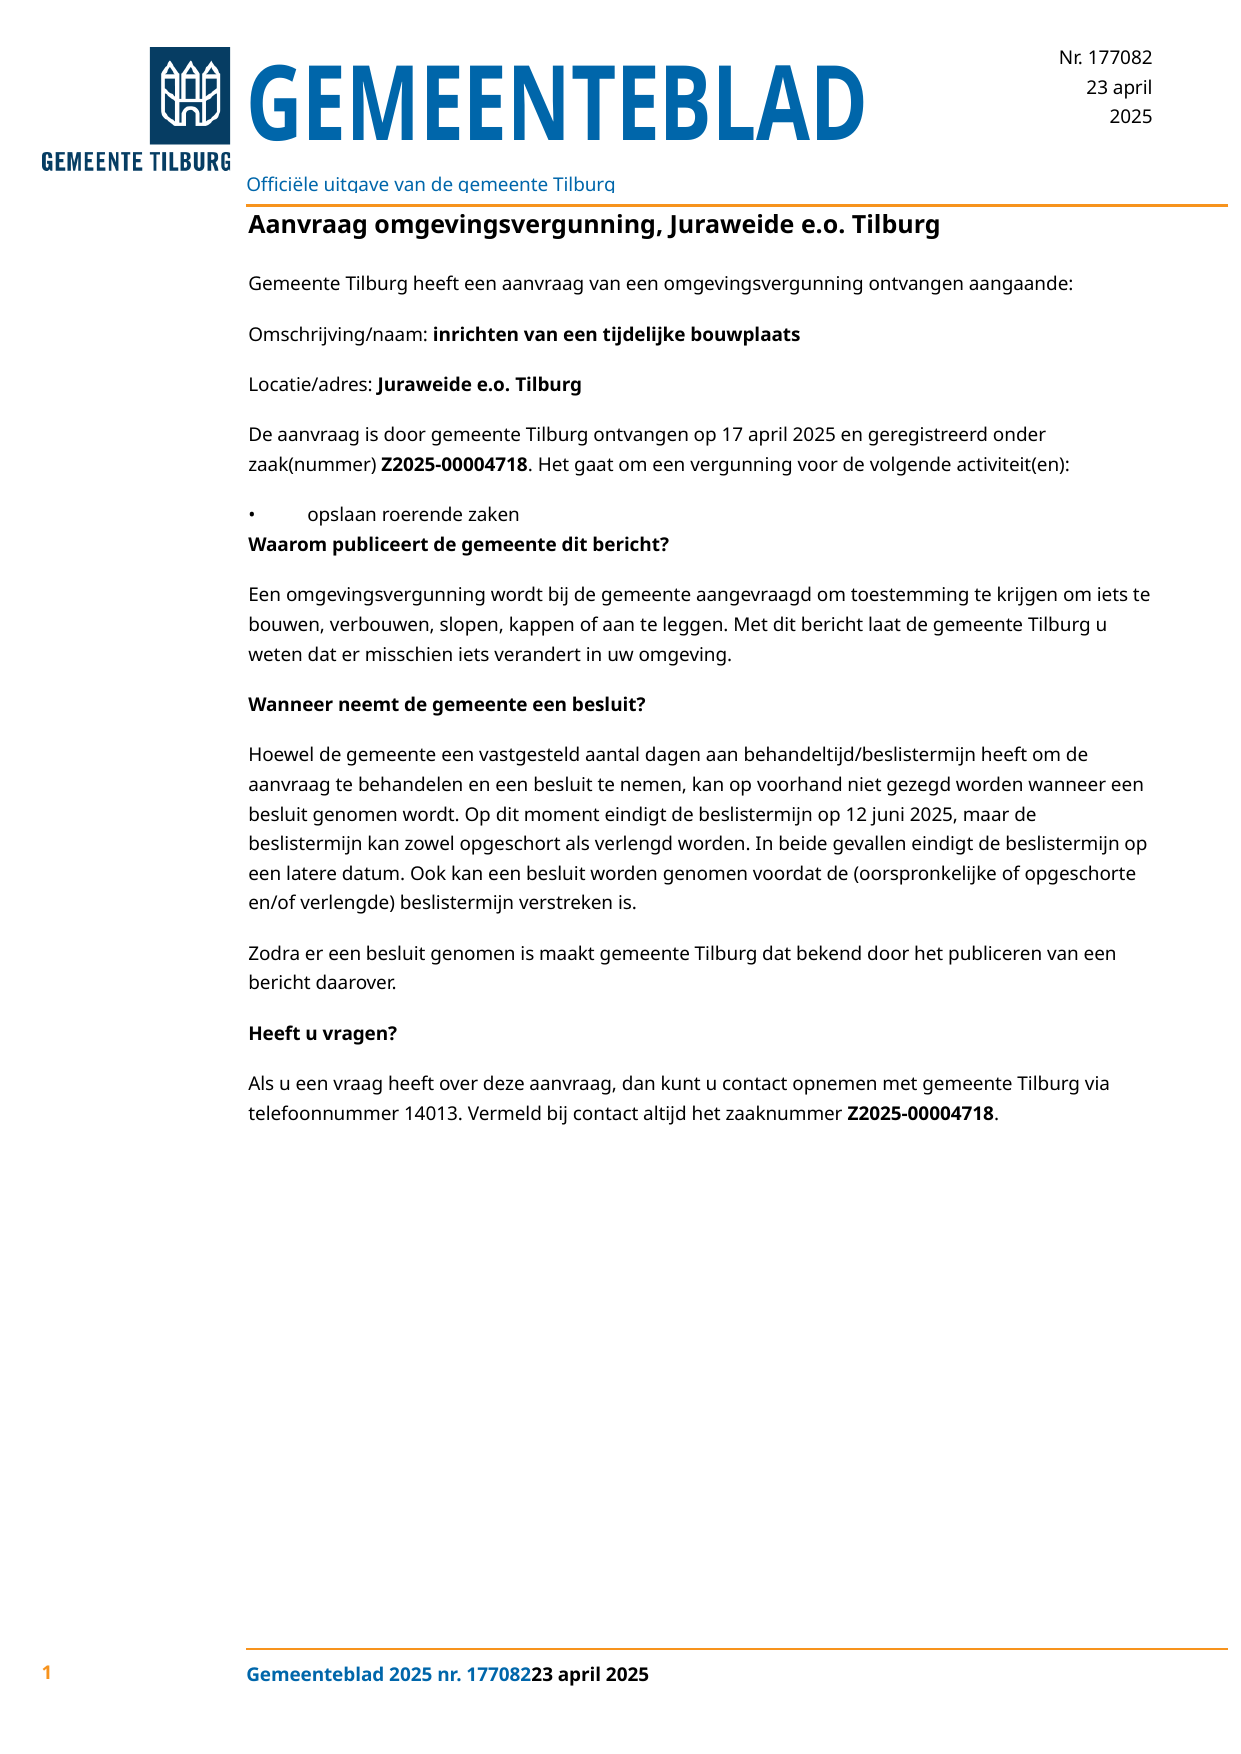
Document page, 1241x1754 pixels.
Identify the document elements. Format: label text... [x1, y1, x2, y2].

text Locatie/adres: Juraweide e.o. Tilburg [248, 371, 1152, 397]
text De aanvraag is door gemeente Tilburg ontvangen op 17 april 2025 en geregistreerd onder zaak(nummer) Z2025-00004718. Het gaat om een vergunning voor de volgende activiteit(en): [248, 422, 1152, 477]
picture [41, 47, 231, 172]
text Als u een vraag heeft over deze aanvraag, dan kunt u contact opnemen met gemeente Tilburg via telefoonnummer 14013. Vermeld bij contact altijd het zaaknummer Z2025-00004718. [248, 1070, 1152, 1126]
list opslaan roerende zaken [248, 502, 1152, 527]
text Aanvraag omgevingsvergunning, Juraweide e.o. Tilburg [248, 207, 1152, 241]
text Zodra er een besluit genomen is maakt gemeente Tilburg dat bekend door het publiceren van een bericht daarover. [248, 940, 1152, 995]
text Wanneer neemt de gemeente een besluit? [248, 691, 1152, 717]
text Heeft u vragen? [248, 1020, 1152, 1046]
text Waarom publiceert de gemeente dit bericht? [248, 531, 1152, 557]
text Hoewel de gemeente een vastgesteld aantal dagen aan behandeltijd/beslistermijn heeft om de aanvraag te behandelen en een besluit te nemen, kan op voorhand niet gezegd worden wanneer een besluit genomen wordt. Op dit moment eindigt de beslistermijn op 12 juni 2025, maar de beslistermijn kan zowel opgeschort als verlengd worden. In beide gevallen eindigt de beslistermijn op een latere datum. Ook kan een besluit worden genomen voordat de (oorspronkelijke of opgeschorte en/of verlengde) beslistermijn verstreken is. [248, 742, 1152, 915]
text Een omgevingsvergunning wordt bij de gemeente aangevraagd om toestemming te krijgen om iets te bouwen, verbouwen, slopen, kappen of aan te leggen. Met dit bericht laat de gemeente Tilburg u weten dat er misschien iets verandert in uw omgeving. [248, 582, 1152, 666]
text Omschrijving/naam: inrichten van een tijdelijke bouwplaats [248, 321, 1152, 346]
text Gemeente Tilburg heeft een aanvraag van een omgevingsvergunning ontvangen aangaande: [248, 270, 1152, 296]
